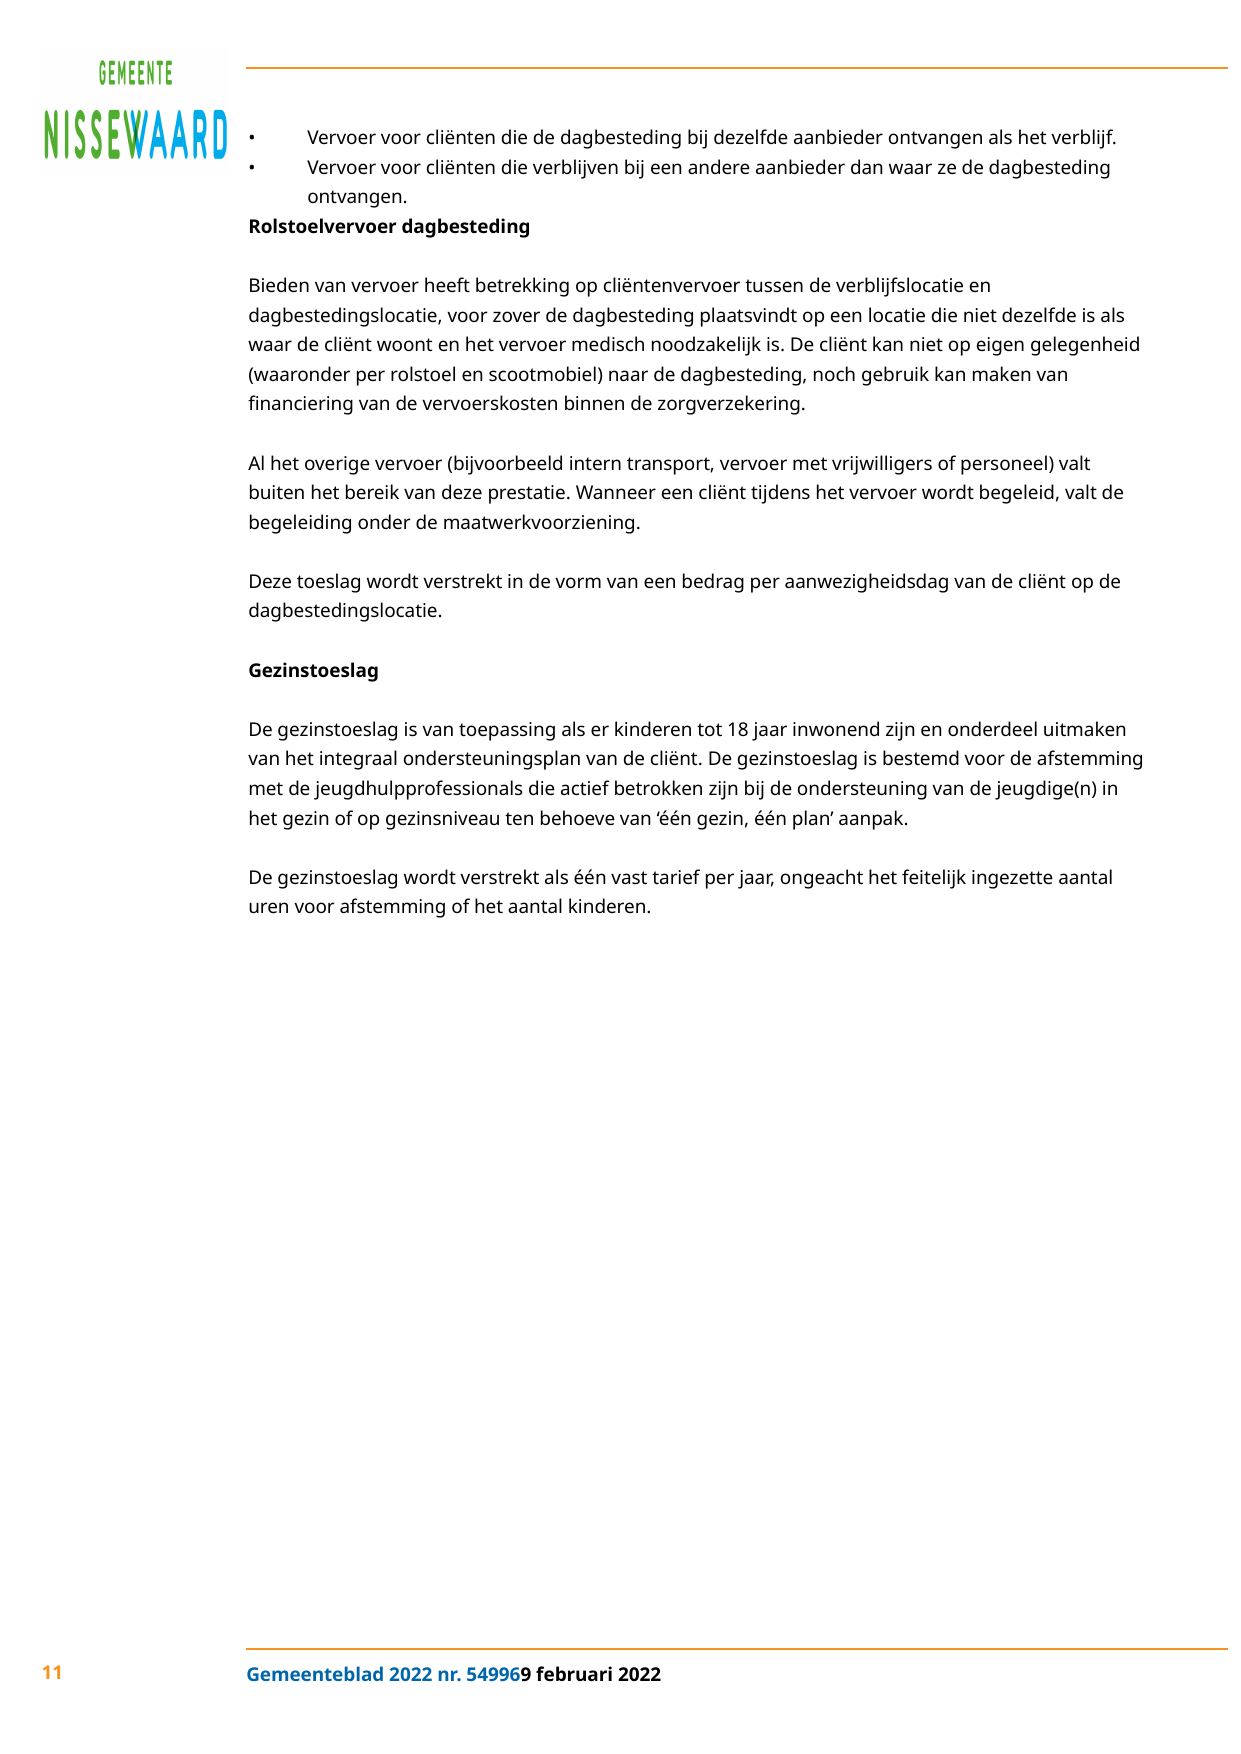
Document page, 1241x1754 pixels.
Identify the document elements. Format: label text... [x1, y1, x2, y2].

text Bieden van vervoer heeft betrekking op cliëntenvervoer tussen de verblijfslocatie en dagbestedingslocatie, voor zover de dagbesteding plaatsvindt op een locatie die niet dezelfde is als waar de cliënt woont en het vervoer medisch noodzakelijk is. De cliënt kan niet op eigen gelegenheid (waaronder per rolstoel en scootmobiel) naar de dagbesteding, noch gebruik kan maken van financiering van de vervoerskosten binnen de zorgverzekering. [248, 272, 1152, 416]
text De gezinstoeslag is van toepassing als er kinderen tot 18 jaar inwonend zijn en onderdeel uitmaken van het integraal ondersteuningsplan van de cliënt. De gezinstoeslag is bestemd voor de afstemming met de jeugdhulpprofessionals die actief betrokken zijn bij de ondersteuning van de jeugdige(n) in het gezin of op gezinsniveau ten behoeve van ‘één gezin, één plan’ aanpak. [248, 716, 1152, 831]
text Rolstoelvervoer dagbesteding [248, 213, 1152, 239]
text Al het overige vervoer (bijvoorbeeld intern transport, vervoer met vrijwilligers of personeel) valt buiten het bereik van deze prestatie. Wanneer een cliënt tijdens het vervoer wordt begeleid, valt de begeleiding onder de maatwerkvoorziening. [248, 450, 1152, 535]
list Vervoer voor cliënten die verblijven bij een andere aanbieder dan waar ze de dagbesteding ontvangen. [248, 154, 1152, 209]
text Gezinstoeslag [248, 657, 1152, 683]
picture [41, 47, 231, 172]
text De gezinstoeslag wordt verstrekt als één vast tarief per jaar, ongeacht het feitelijk ingezette aantal uren voor afstemming of het aantal kinderen. [248, 864, 1152, 919]
text Deze toeslag wordt verstrekt in de vorm van een bedrag per aanwezigheidsdag van de cliënt op de dagbestedingslocatie. [248, 568, 1152, 623]
list Vervoer voor cliënten die de dagbesteding bij dezelfde aanbieder ontvangen als het verblijf. [248, 124, 1152, 150]
